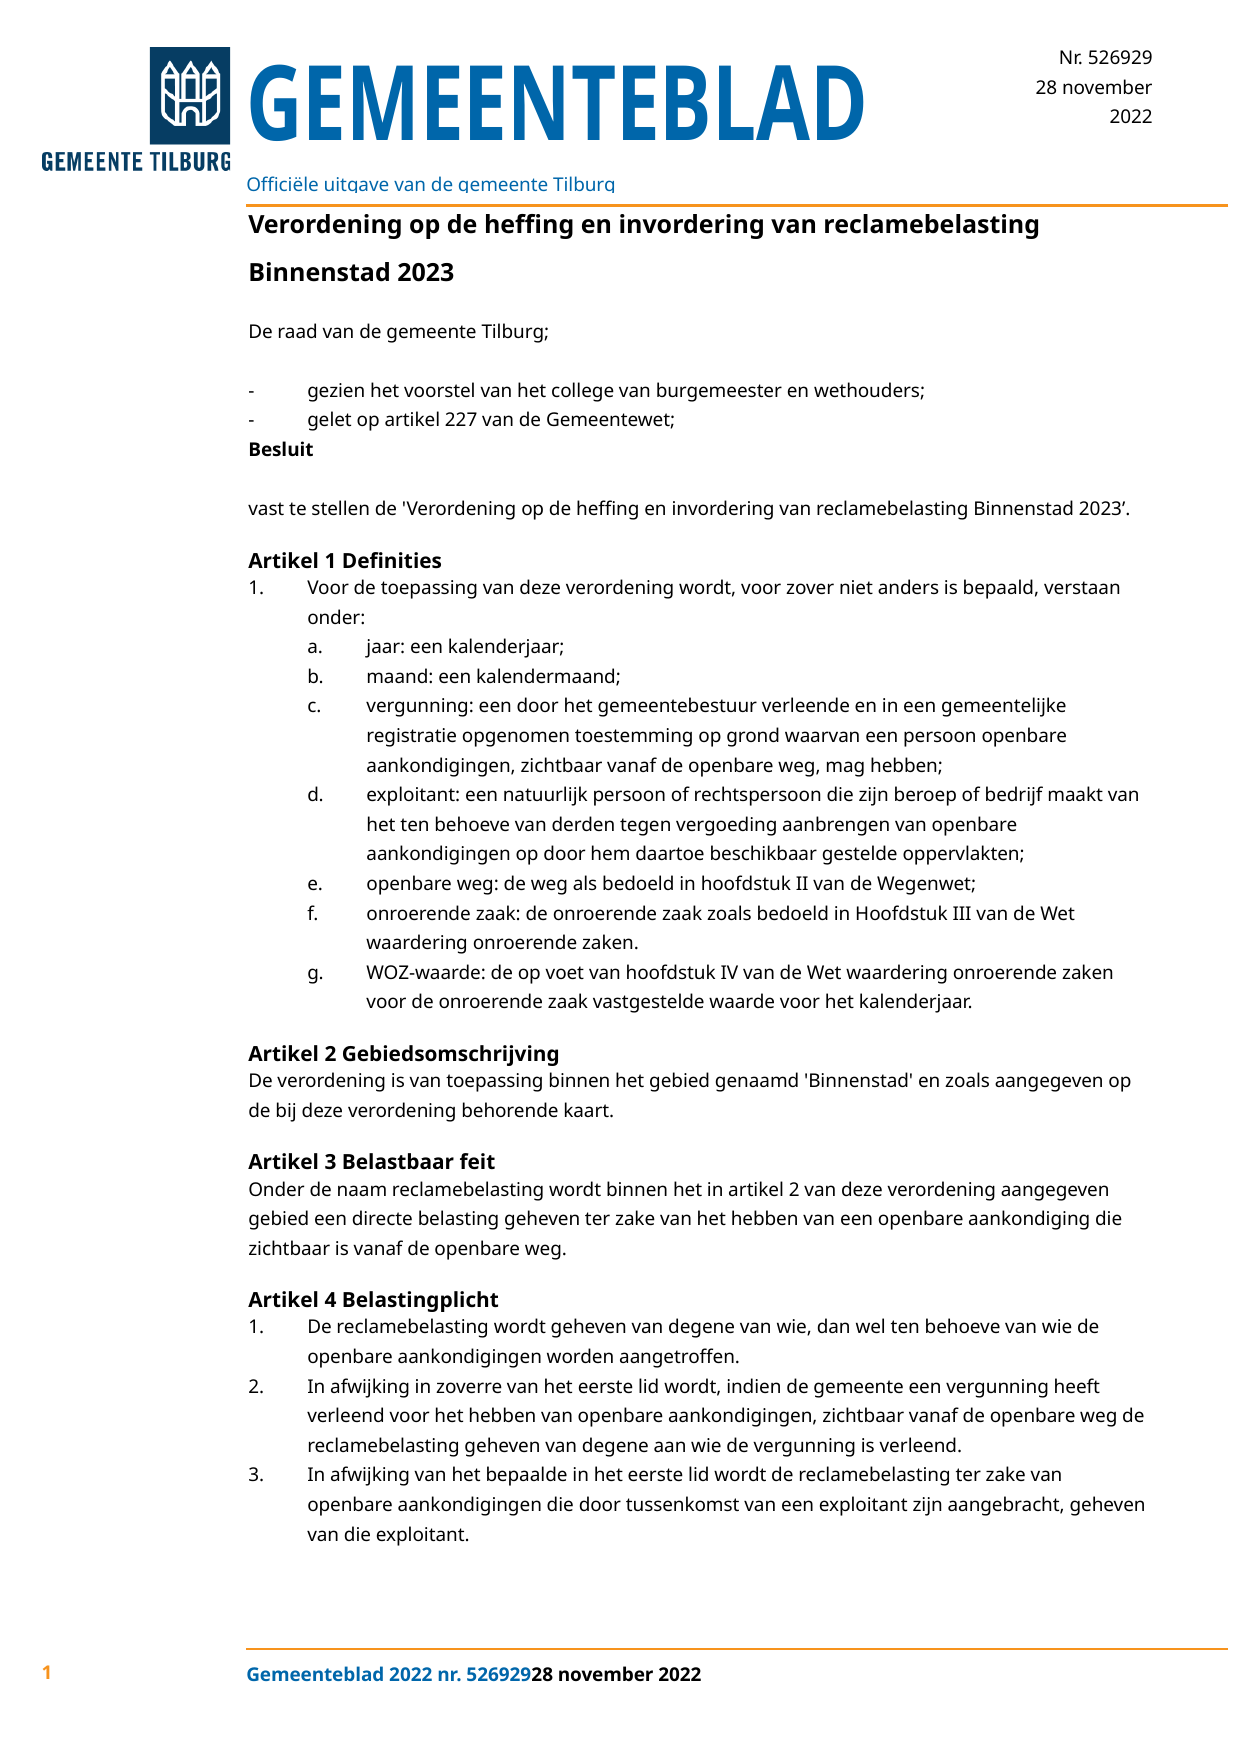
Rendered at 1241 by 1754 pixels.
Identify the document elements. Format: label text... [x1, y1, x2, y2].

text Artikel 3 Belastbaar feit [248, 1147, 1152, 1176]
list vergunning: een door het gemeentebestuur verleende en in een gemeentelijke registratie opgenomen toestemming op grond waarvan een persoon openbare aankondigingen, zichtbaar vanaf de openbare weg, mag hebben; [307, 693, 1152, 777]
list onroerende zaak: de onroerende zaak zoals bedoeld in Hoofdstuk III van de Wet waardering onroerende zaken. [307, 900, 1152, 955]
list gezien het voorstel van het college van burgemeester en wethouders; [248, 377, 1152, 403]
text Onder de naam reclamebelasting wordt binnen het in artikel 2 van deze verordening aangegeven gebied een directe belasting geheven ter zake van het hebben van een openbare aankondiging die zichtbaar is vanaf de openbare weg. [248, 1176, 1152, 1261]
list jaar: een kalenderjaar; [307, 633, 1152, 659]
list In afwijking in zoverre van het eerste lid wordt, indien de gemeente een vergunning heeft verleend voor het hebben van openbare aankondigingen, zichtbaar vanaf de openbare weg de reclamebelasting geheven van degene aan wie de vergunning is verleend. [248, 1373, 1152, 1458]
picture [41, 47, 231, 172]
text Artikel 1 Definities [248, 546, 1152, 574]
list De reclamebelasting wordt geheven van degene van wie, dan wel ten behoeve van wie de openbare aankondigingen worden aangetroffen. [248, 1314, 1152, 1369]
text vast te stellen de 'Verordening op de heffing en invordering van reclamebelasting Binnenstad 2023’. [248, 495, 1152, 521]
list Voor de toepassing van deze verordening wordt, voor zover niet anders is bepaald, verstaan onder: [248, 574, 1152, 629]
list In afwijking van het bepaalde in het eerste lid wordt de reclamebelasting ter zake van openbare aankondigingen die door tussenkomst van een exploitant zijn aangebracht, geheven van die exploitant. [248, 1462, 1152, 1547]
text De verordening is van toepassing binnen het gebied genaamd 'Binnenstad' en zoals aangegeven op de bij deze verordening behorende kaart. [248, 1067, 1152, 1123]
list maand: een kalendermaand; [307, 663, 1152, 689]
list WOZ-waarde: de op voet van hoofdstuk IV van de Wet waardering onroerende zaken voor de onroerende zaak vastgestelde waarde voor het kalenderjaar. [307, 959, 1152, 1014]
text Besluit [248, 436, 1152, 462]
list exploitant: een natuurlijk persoon of rechtspersoon die zijn beroep of bedrijf maakt van het ten behoeve van derden tegen vergoeding aanbrengen van openbare aankondigingen op door hem daartoe beschikbaar gestelde oppervlakten; [307, 781, 1152, 866]
list gelet op artikel 227 van de Gemeentewet; [248, 407, 1152, 432]
list openbare weg: de weg als bedoeld in hoofdstuk II van de Wegenwet; [307, 870, 1152, 896]
text Artikel 2 Gebiedsomschrijving [248, 1039, 1152, 1067]
text Artikel 4 Belastingplicht [248, 1285, 1152, 1314]
text Verordening op de heffing en invordering van reclamebelasting Binnenstad 2023 [248, 207, 1152, 288]
text De raad van de gemeente Tilburg; [248, 318, 1152, 344]
